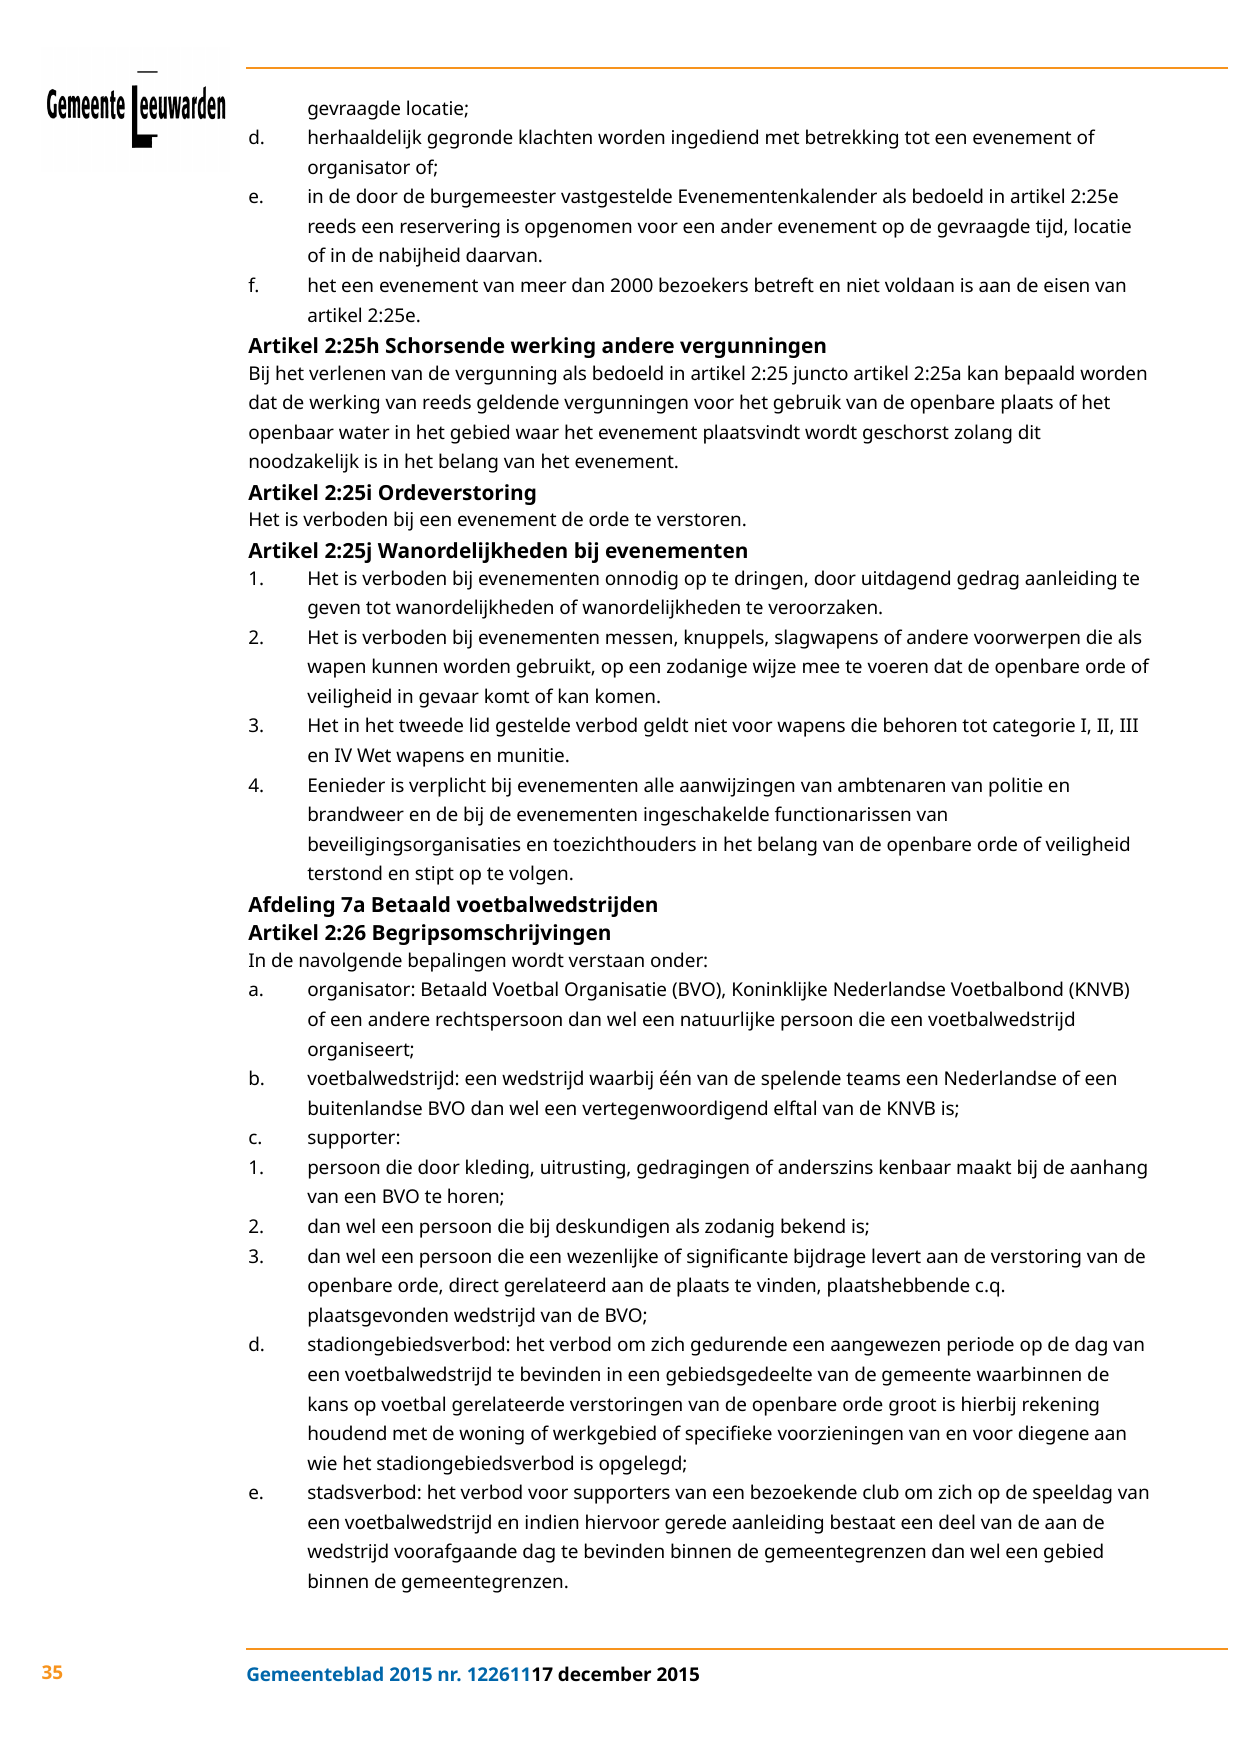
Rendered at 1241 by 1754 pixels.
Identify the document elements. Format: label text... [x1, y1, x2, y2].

text Het is verboden bij een evenement de orde te verstoren. [248, 507, 1152, 532]
text Artikel 2:25h Schorsende werking andere vergunningen [248, 331, 1152, 360]
text Afdeling 7a Betaald voetbalwedstrijden [248, 890, 1152, 918]
text Artikel 2:26 Begripsomschrijvingen [248, 918, 1152, 947]
list persoon die door kleding, uitrusting, gedragingen of anderszins kenbaar maakt bij de aanhang van een BVO te horen; [248, 1154, 1152, 1209]
list het een evenement van meer dan 2000 bezoekers betreft en niet voldaan is aan de eisen van artikel 2:25e. [248, 272, 1152, 328]
list gevraagde locatie; [248, 95, 1152, 121]
picture [41, 47, 231, 172]
text Artikel 2:25i Ordeverstoring [248, 478, 1152, 507]
list Het is verboden bij evenementen onnodig op te dringen, door uitdagend gedrag aanleiding te geven tot wanordelijkheden of wanordelijkheden te veroorzaken. [248, 565, 1152, 620]
list Het in het tweede lid gestelde verbod geldt niet voor wapens die behoren tot categorie I, II, III en IV Wet wapens en munitie. [248, 713, 1152, 768]
list herhaaldelijk gegronde klachten worden ingediend met betrekking tot een evenement of organisator of; [248, 124, 1152, 180]
list stadsverbod: het verbod voor supporters van een bezoekende club om zich op de speeldag van een voetbalwedstrijd en indien hiervoor gerede aanleiding bestaat een deel van de aan de wedstrijd voorafgaande dag te bevinden binnen de gemeentegrenzen dan wel een gebied binnen de gemeentegrenzen. [248, 1479, 1152, 1594]
text In de navolgende bepalingen wordt verstaan onder: [248, 947, 1152, 973]
list dan wel een persoon die bij deskundigen als zodanig bekend is; [248, 1213, 1152, 1239]
list in de door de burgemeester vastgestelde Evenementenkalender als bedoeld in artikel 2:25e reeds een reservering is opgenomen voor een ander evenement op de gevraagde tijd, locatie of in de nabijheid daarvan. [248, 183, 1152, 268]
text Artikel 2:25j Wanordelijkheden bij evenementen [248, 536, 1152, 565]
list supporter: [248, 1124, 1152, 1150]
list Eenieder is verplicht bij evenementen alle aanwijzingen van ambtenaren van politie en brandweer en de bij de evenementen ingeschakelde functionarissen van beveiligingsorganisaties en toezichthouders in het belang van de openbare orde of veiligheid terstond en stipt op te volgen. [248, 772, 1152, 886]
text Bij het verlenen van de vergunning als bedoeld in artikel 2:25 juncto artikel 2:25a kan bepaald worden dat de werking van reeds geldende vergunningen voor het gebruik van de openbare plaats of het openbaar water in het gebied waar het evenement plaatsvindt wordt geschorst zolang dit noodzakelijk is in het belang van het evenement. [248, 360, 1152, 474]
list organisator: Betaald Voetbal Organisatie (BVO), Koninklijke Nederlandse Voetbalbond (KNVB) of een andere rechtspersoon dan wel een natuurlijke persoon die een voetbalwedstrijd organiseert; [248, 977, 1152, 1061]
list voetbalwedstrijd: een wedstrijd waarbij één van de spelende teams een Nederlandse of een buitenlandse BVO dan wel een vertegenwoordigend elftal van de KNVB is; [248, 1065, 1152, 1121]
list stadiongebiedsverbod: het verbod om zich gedurende een aangewezen periode op de dag van een voetbalwedstrijd te bevinden in een gebiedsgedeelte van de gemeente waarbinnen de kans op voetbal gerelateerde verstoringen van de openbare orde groot is hierbij rekening houdend met de woning of werkgebied of specifieke voorzieningen van en voor diegene aan wie het stadiongebiedsverbod is opgelegd; [248, 1332, 1152, 1476]
list dan wel een persoon die een wezenlijke of significante bijdrage levert aan de verstoring van de openbare orde, direct gerelateerd aan de plaats te vinden, plaatshebbende c.q. plaatsgevonden wedstrijd van de BVO; [248, 1243, 1152, 1328]
list Het is verboden bij evenementen messen, knuppels, slagwapens of andere voorwerpen die als wapen kunnen worden gebruikt, op een zodanige wijze mee te voeren dat de openbare orde of veiligheid in gevaar komt of kan komen. [248, 624, 1152, 709]
